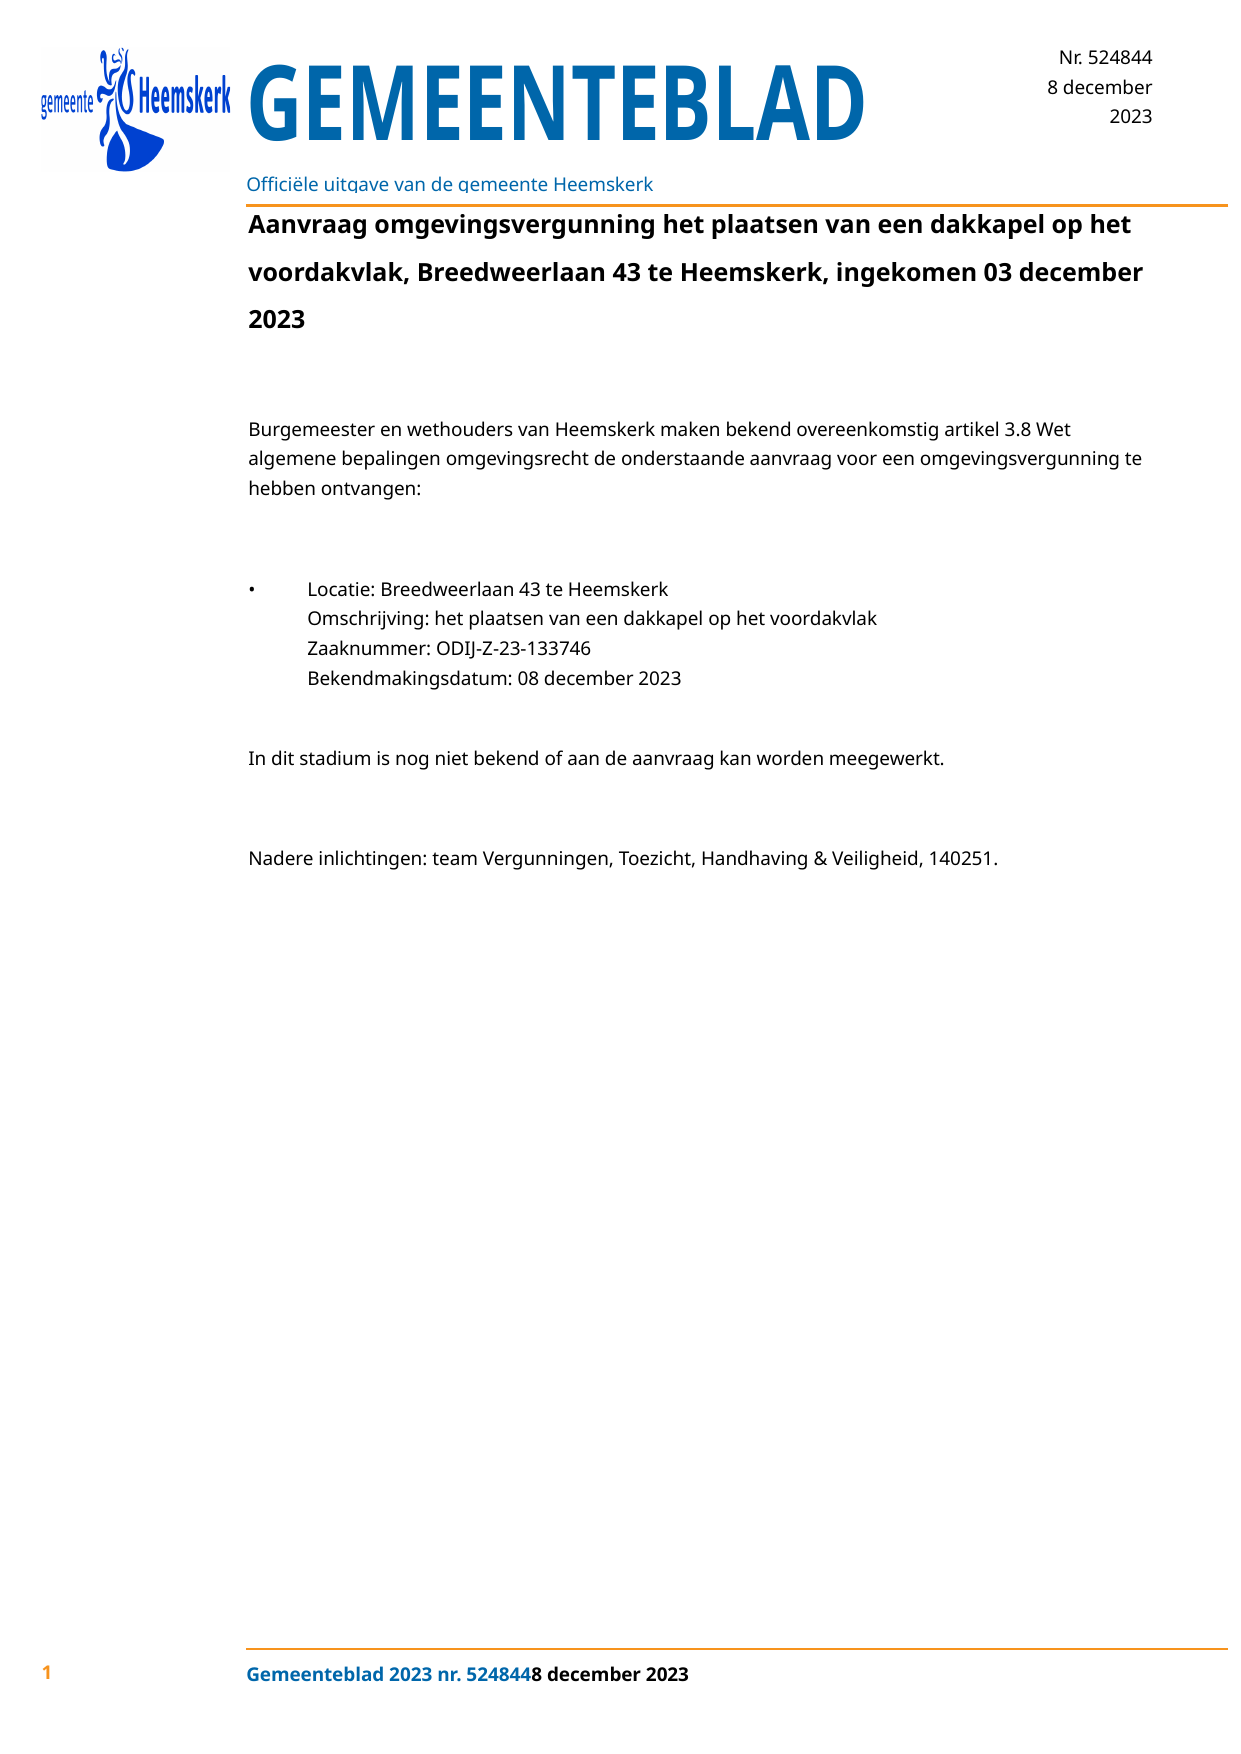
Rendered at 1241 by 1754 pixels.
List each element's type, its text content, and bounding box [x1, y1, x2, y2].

list Bekendmakingsdatum: 08 december 2023 [248, 665, 1152, 690]
text Aanvraag omgevingsvergunning het plaatsen van een dakkapel op het voordakvlak, Breedweerlaan 43 te Heemskerk, ingekomen 03 december 2023 [248, 207, 1152, 336]
list Omschrijving: het plaatsen van een dakkapel op het voordakvlak [248, 606, 1152, 631]
list Zaaknummer: ODIJ-Z-23-133746 [248, 635, 1152, 661]
text In dit stadium is nog niet bekend of aan de aanvraag kan worden meegewerkt. [248, 745, 1152, 770]
text Burgemeester en wethouders van Heemskerk maken bekend overeenkomstig artikel 3.8 Wet algemene bepalingen omgevingsrecht de onderstaande aanvraag voor een omgevingsvergunning te hebben ontvangen: [248, 416, 1152, 501]
text Nadere inlichtingen: team Vergunningen, Toezicht, Handhaving & Veiligheid, 140251. [248, 846, 1152, 871]
picture [41, 47, 231, 172]
list Locatie: Breedweerlaan 43 te Heemskerk [248, 576, 1152, 602]
